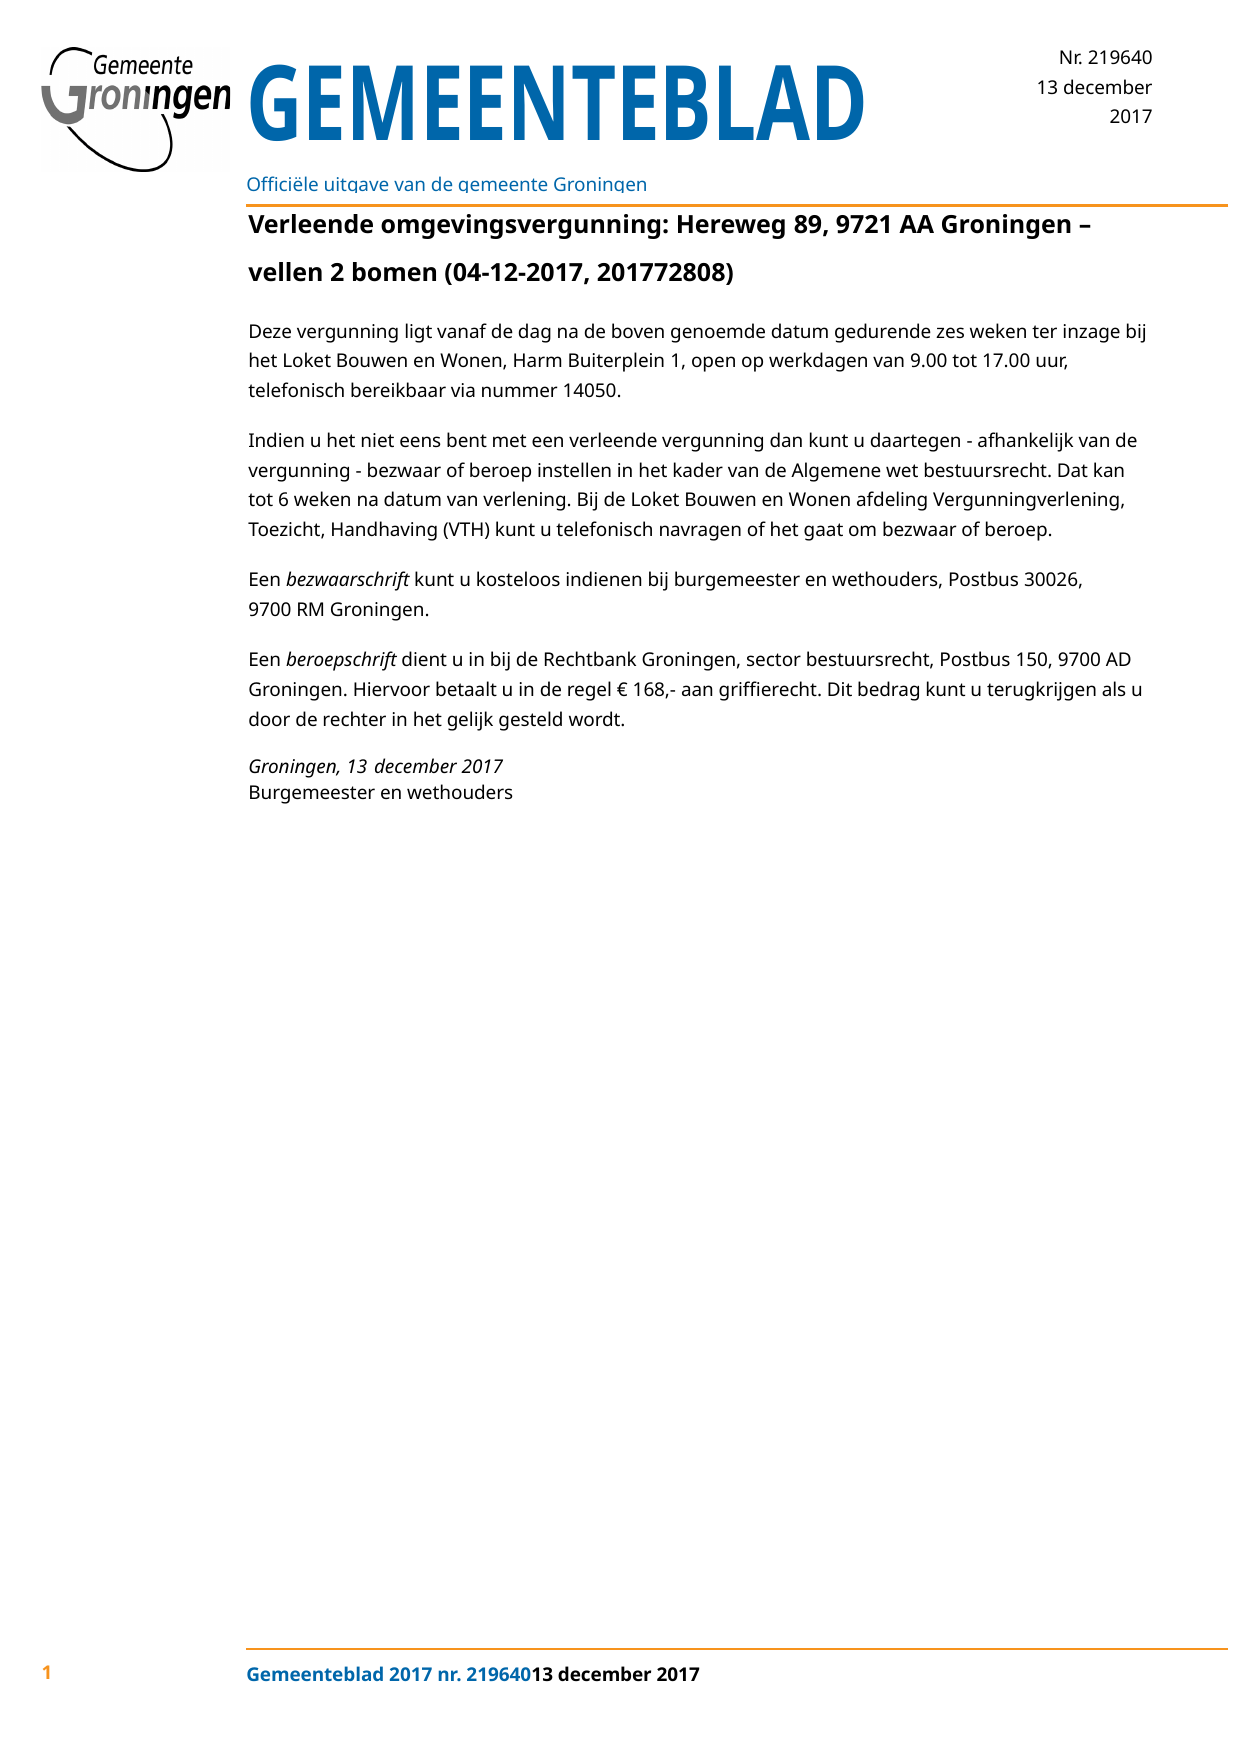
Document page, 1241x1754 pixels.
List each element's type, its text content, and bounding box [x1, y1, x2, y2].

text Deze vergunning ligt vanaf de dag na de boven genoemde datum gedurende zes weken ter inzage bij het Loket Bouwen en Wonen, Harm Buiterplein 1, open op werkdagen van 9.00 tot 17.00 uur, telefonisch bereikbaar via nummer 14050. [248, 318, 1152, 403]
text Een bezwaarschrift kunt u kosteloos indienen bij burgemeester en wethouders, Postbus 30026, 9700 RM Groningen. [248, 567, 1152, 622]
text Een beroepschrift dient u in bij de Rechtbank Groningen, sector bestuursrecht, Postbus 150, 9700 AD Groningen. Hiervoor betaalt u in de regel € 168,- aan griffierecht. Dit bedrag kunt u terugkrijgen als u door de rechter in het gelijk gesteld wordt. [248, 647, 1152, 732]
text Verleende omgevingsvergunning: Hereweg 89, 9721 AA Groningen – vellen 2 bomen (04-12-2017, 201772808) [248, 207, 1152, 288]
text Indien u het niet eens bent met een verleende vergunning dan kunt u daartegen - afhankelijk van de vergunning - bezwaar of beroep instellen in het kader van de Algemene wet bestuursrecht. Dat kan tot 6 weken na datum van verlening. Bij de Loket Bouwen en Wonen afdeling Vergunningverlening, Toezicht, Handhaving (VTH) kunt u telefonisch navragen of het gaat om bezwaar of beroep. [248, 427, 1152, 542]
text Burgemeester en wethouders [248, 779, 1152, 805]
text Groningen, 13 december 2017 [248, 754, 1152, 779]
picture [41, 47, 231, 172]
